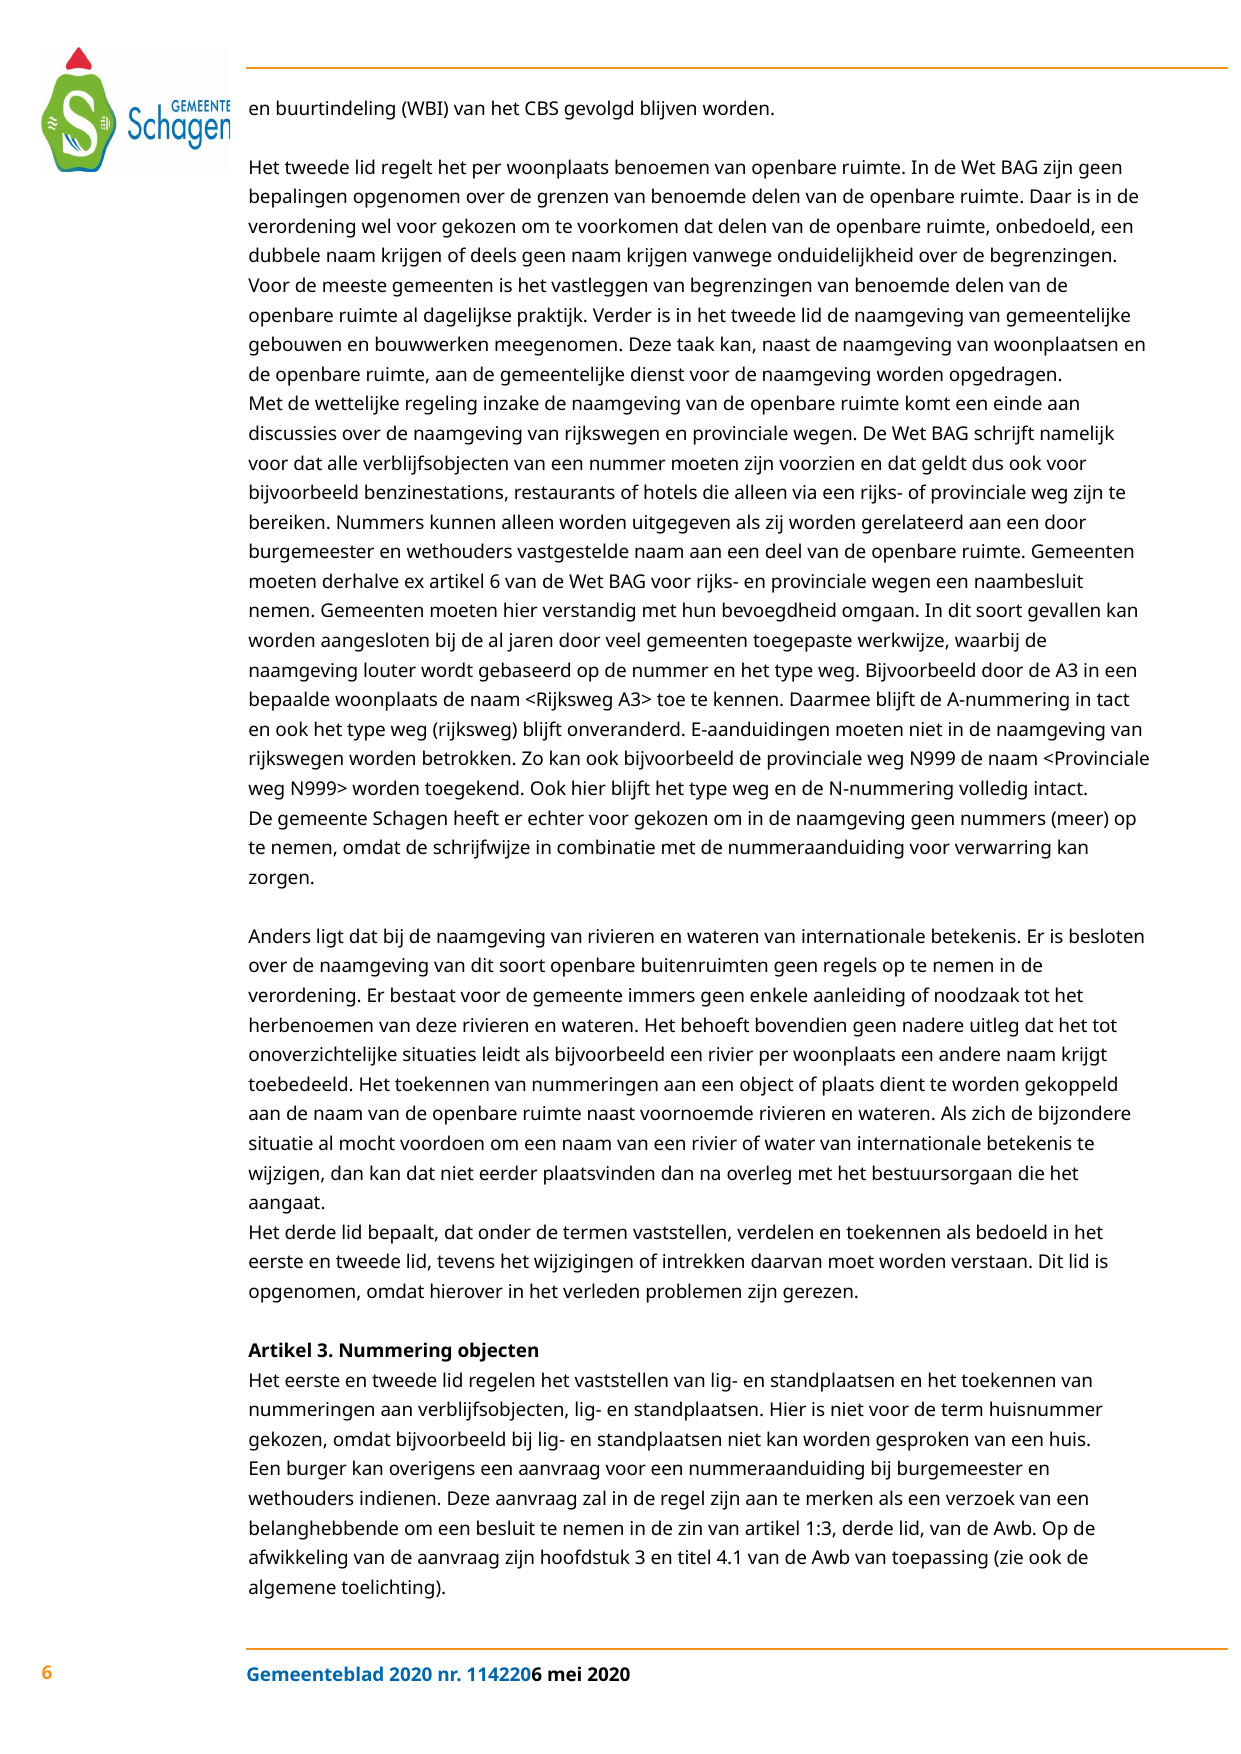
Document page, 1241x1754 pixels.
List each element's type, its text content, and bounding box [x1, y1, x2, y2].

text Met de wettelijke regeling inzake de naamgeving van de openbare ruimte komt een einde aan discussies over de naamgeving van rijkswegen en provinciale wegen. De Wet BAG schrijft namelijk voor dat alle verblijfsobjecten van een nummer moeten zijn voorzien en dat geldt dus ook voor bijvoorbeeld benzinestations, restaurants of hotels die alleen via een rijks- of provinciale weg zijn te bereiken. Nummers kunnen alleen worden uitgegeven als zij worden gerelateerd aan een door burgemeester en wethouders vastgestelde naam aan een deel van de openbare ruimte. Gemeenten moeten derhalve ex artikel 6 van de Wet BAG voor rijks- en provinciale wegen een naambesluit nemen. Gemeenten moeten hier verstandig met hun bevoegdheid omgaan. In dit soort gevallen kan worden aangesloten bij de al jaren door veel gemeenten toegepaste werkwijze, waarbij de naamgeving louter wordt gebaseerd op de nummer en het type weg. Bijvoorbeeld door de A3 in een bepaalde woonplaats de naam <Rijksweg A3> toe te kennen. Daarmee blijft de A-nummering in tact en ook het type weg (rijksweg) blijft onveranderd. E-aanduidingen moeten niet in de naamgeving van rijkswegen worden betrokken. Zo kan ook bijvoorbeeld de provinciale weg N999 de naam <Provinciale weg N999> worden toegekend. Ook hier blijft het type weg en de N-nummering volledig intact. [248, 391, 1152, 801]
text Het derde lid bepaalt, dat onder de termen vaststellen, verdelen en toekennen als bedoeld in het eerste en tweede lid, tevens het wijzigingen of intrekken daarvan moet worden verstaan. Dit lid is opgenomen, omdat hierover in het verleden problemen zijn gerezen. [248, 1219, 1152, 1304]
text en buurtindeling (WBI) van het CBS gevolgd blijven worden. [248, 95, 1152, 121]
text Artikel 3. Nummering objecten [248, 1337, 1152, 1363]
text Het eerste en tweede lid regelen het vaststellen van lig- en standplaatsen en het toekennen van nummeringen aan verblijfsobjecten, lig- en standplaatsen. Hier is niet voor de term huisnummer gekozen, omdat bijvoorbeeld bij lig- en standplaatsen niet kan worden gesproken van een huis. [248, 1367, 1152, 1452]
text De gemeente Schagen heeft er echter voor gekozen om in de naamgeving geen nummers (meer) op te nemen, omdat de schrijfwijze in combinatie met de nummeraanduiding voor verwarring kan zorgen. [248, 805, 1152, 890]
picture [41, 47, 231, 172]
text Het tweede lid regelt het per woonplaats benoemen van openbare ruimte. In de Wet BAG zijn geen bepalingen opgenomen over de grenzen van benoemde delen van de openbare ruimte. Daar is in de verordening wel voor gekozen om te voorkomen dat delen van de openbare ruimte, onbedoeld, een dubbele naam krijgen of deels geen naam krijgen vanwege onduidelijkheid over de begrenzingen. Voor de meeste gemeenten is het vastleggen van begrenzingen van benoemde delen van de openbare ruimte al dagelijkse praktijk. Verder is in het tweede lid de naamgeving van gemeentelijke gebouwen en bouwwerken meegenomen. Deze taak kan, naast de naamgeving van woonplaatsen en de openbare ruimte, aan de gemeentelijke dienst voor de naamgeving worden opgedragen. [248, 154, 1152, 387]
text Een burger kan overigens een aanvraag voor een nummeraanduiding bij burgemeester en wethouders indienen. Deze aanvraag zal in de regel zijn aan te merken als een verzoek van een belanghebbende om een besluit te nemen in de zin van artikel 1:3, derde lid, van de Awb. Op de afwikkeling van de aanvraag zijn hoofdstuk 3 en titel 4.1 van de Awb van toepassing (zie ook de algemene toelichting). [248, 1456, 1152, 1600]
text Anders ligt dat bij de naamgeving van rivieren en wateren van internationale betekenis. Er is besloten over de naamgeving van dit soort openbare buitenruimten geen regels op te nemen in de verordening. Er bestaat voor de gemeente immers geen enkele aanleiding of noodzaak tot het herbenoemen van deze rivieren en wateren. Het behoeft bovendien geen nadere uitleg dat het tot onoverzichtelijke situaties leidt als bijvoorbeeld een rivier per woonplaats een andere naam krijgt toebedeeld. Het toekennen van nummeringen aan een object of plaats dient te worden gekoppeld aan de naam van de openbare ruimte naast voornoemde rivieren en wateren. Als zich de bijzondere situatie al mocht voordoen om een naam van een rivier of water van internationale betekenis te wijzigen, dan kan dat niet eerder plaatsvinden dan na overleg met het bestuursorgaan die het aangaat. [248, 923, 1152, 1215]
